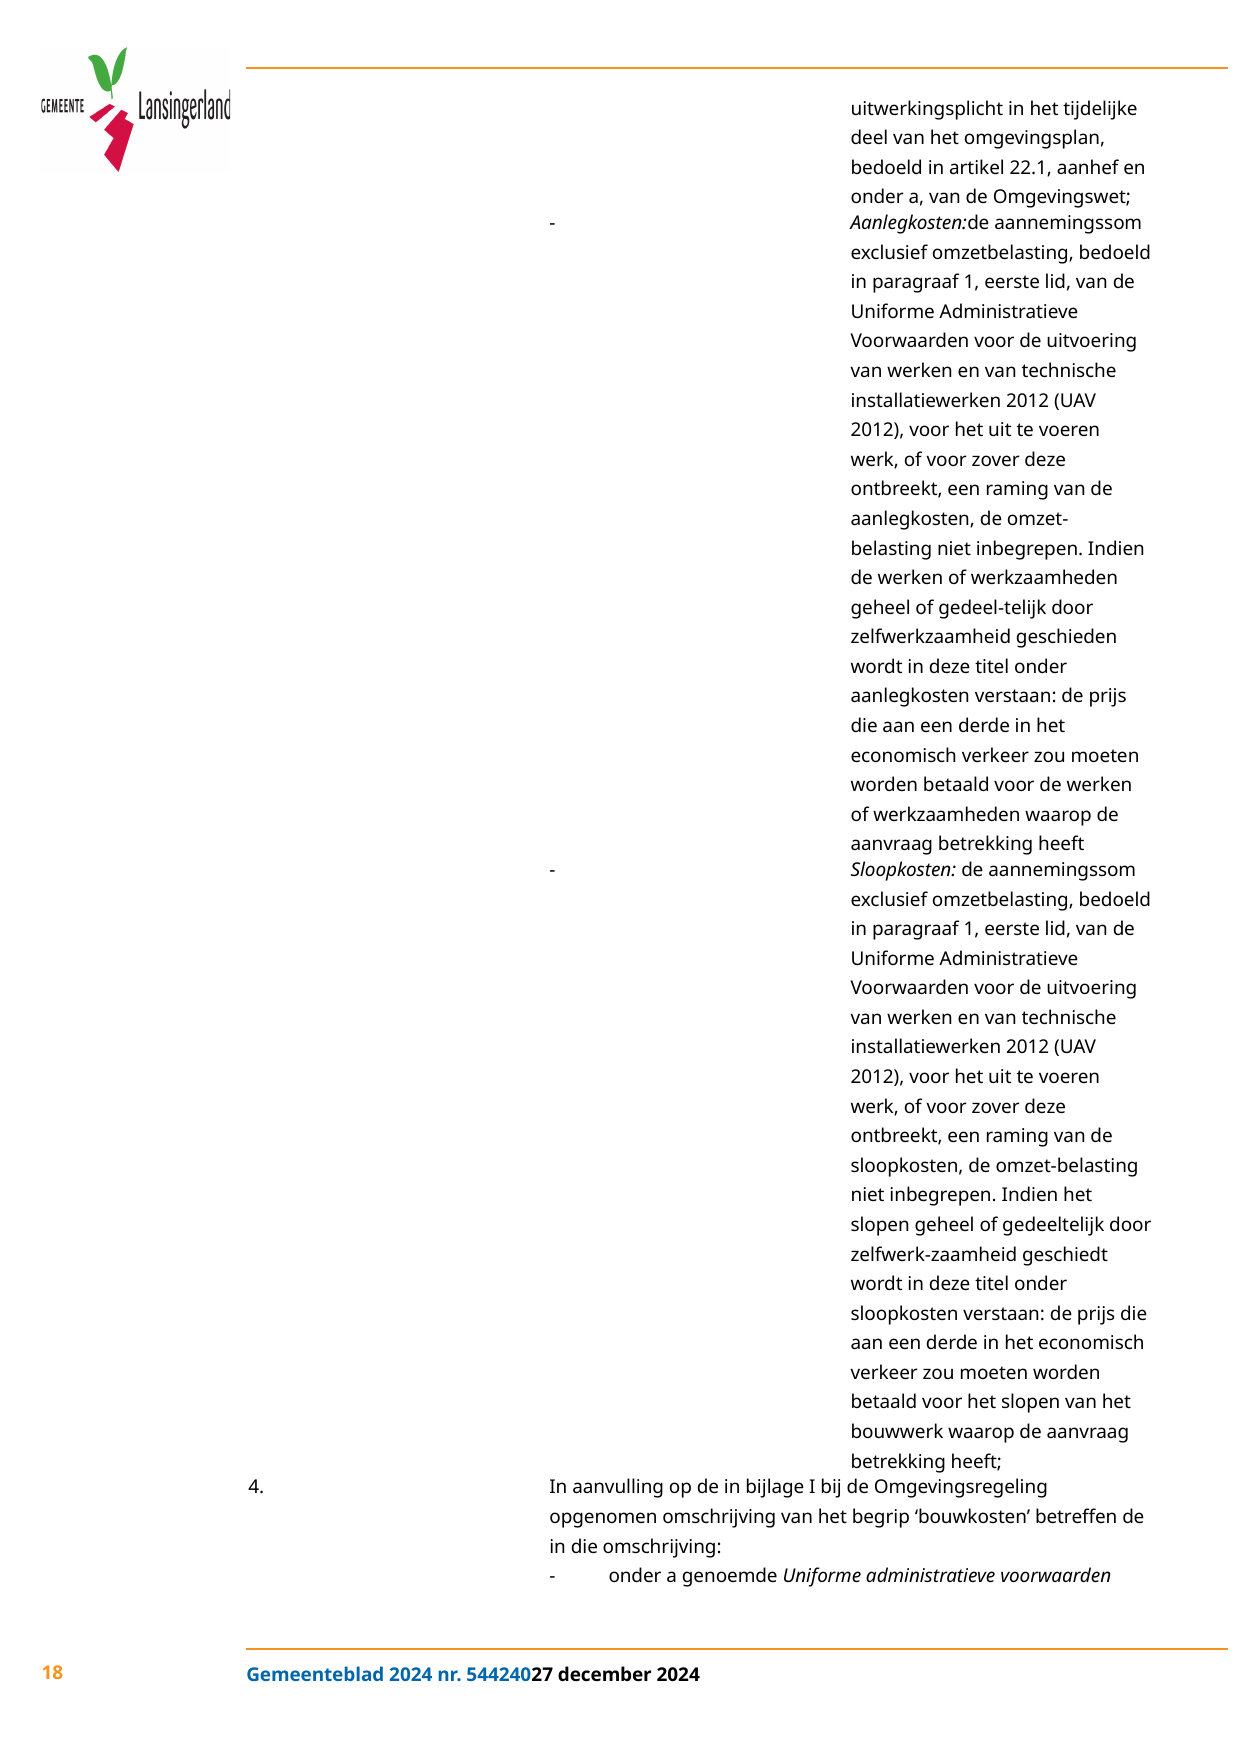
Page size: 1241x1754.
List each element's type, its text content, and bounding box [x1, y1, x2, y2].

table_cell Sloopkosten: de aannemingssom exclusief omzetbelasting, bedoeld in paragraaf 1, eerste lid, van de Uniforme Administratieve Voorwaarden voor de uitvoering van werken en van technische installatiewerken 2012 (UAV 2012), voor het uit te voeren werk, of voor zover deze ontbreekt, een raming van de sloopkosten, de omzet-belasting niet inbegrepen. Indien het slopen geheel of gedeeltelijk door zelfwerk-zaamheid geschiedt wordt in deze titel onder sloopkosten verstaan: de prijs die aan een derde in het economisch verkeer zou moeten worden betaald voor het slopen van het bouwwerk waarop de aanvraag betrekking heeft; [850, 856, 1152, 1474]
picture [41, 47, 231, 172]
table_cell uitwerkingsplicht in het tijdelijke deel van het omgevingsplan, bedoeld in artikel 22.1, aanhef en onder a, van de Omgevingswet; [850, 95, 1152, 209]
table_cell 4. [248, 1474, 549, 1588]
table_cell - [549, 95, 850, 209]
table_cell - [549, 856, 850, 1474]
table_cell [248, 95, 549, 1474]
table_cell Aanlegkosten:de aannemingssom exclusief omzetbelasting, bedoeld in paragraaf 1, eerste lid, van de Uniforme Administratieve Voorwaarden voor de uitvoering van werken en van technische installatiewerken 2012 (UAV 2012), voor het uit te voeren werk, of voor zover deze ontbreekt, een raming van de aanlegkosten, de omzet- belasting niet inbegrepen. Indien de werken of werkzaamheden geheel of gedeel-telijk door zelfwerkzaamheid geschieden wordt in deze titel onder aanlegkosten verstaan: de prijs die aan een derde in het economisch verkeer zou moeten worden betaald voor de werken of werkzaamheden waarop de aanvraag betrekking heeft [850, 209, 1152, 856]
table_cell In aanvulling op de in bijlage I bij de Omgevingsregeling opgenomen omschrijving van het begrip ‘bouwkosten’ betreffen de in die omschrijving: onder a genoemde Uniforme administratieve voorwaarden [549, 1474, 1152, 1588]
table_cell - [549, 209, 850, 856]
